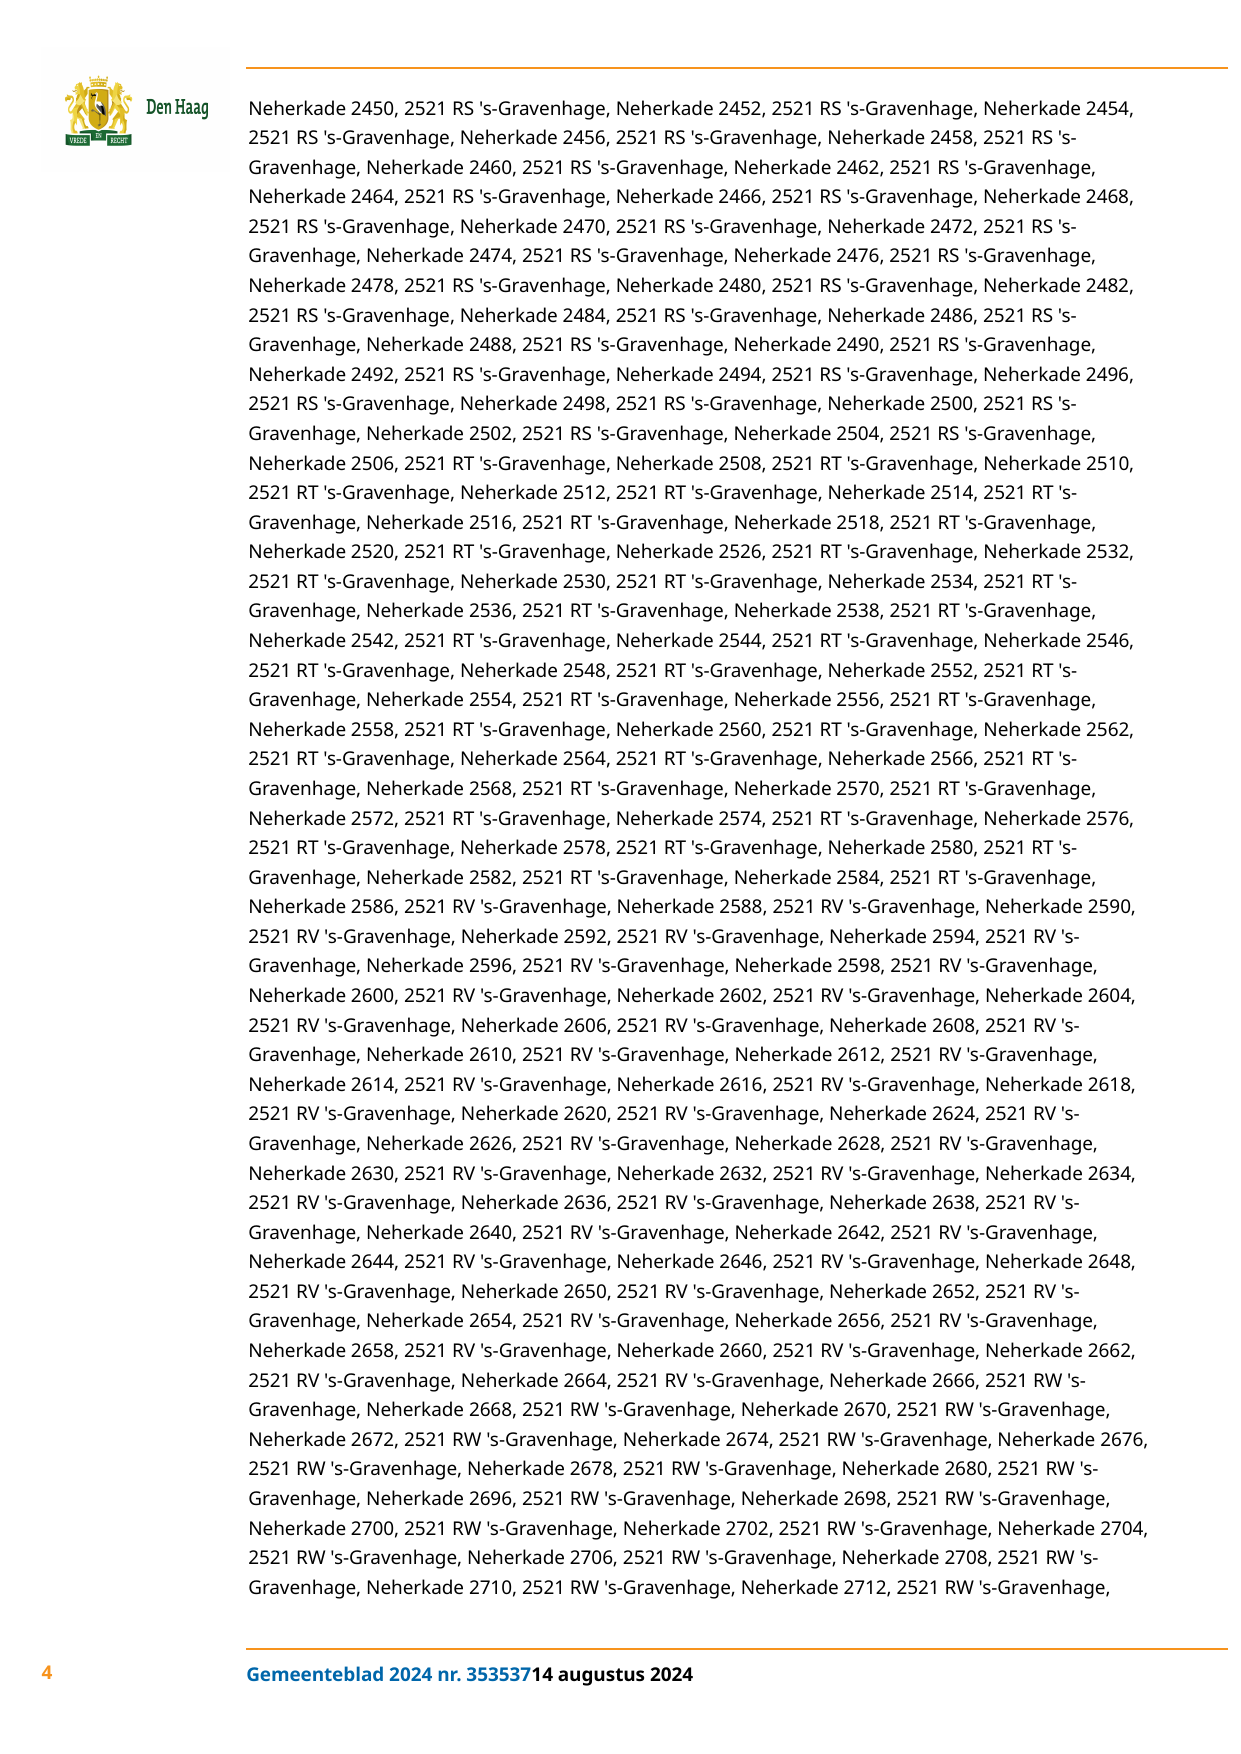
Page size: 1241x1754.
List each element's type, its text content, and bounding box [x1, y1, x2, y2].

text Neherkade 2450, 2521 RS 's-Gravenhage, Neherkade 2452, 2521 RS 's-Gravenhage, Neherkade 2454, 2521 RS 's-Gravenhage, Neherkade 2456, 2521 RS 's-Gravenhage, Neherkade 2458, 2521 RS 's-Gravenhage, Neherkade 2460, 2521 RS 's-Gravenhage, Neherkade 2462, 2521 RS 's-Gravenhage, Neherkade 2464, 2521 RS 's-Gravenhage, Neherkade 2466, 2521 RS 's-Gravenhage, Neherkade 2468, 2521 RS 's-Gravenhage, Neherkade 2470, 2521 RS 's-Gravenhage, Neherkade 2472, 2521 RS 's-Gravenhage, Neherkade 2474, 2521 RS 's-Gravenhage, Neherkade 2476, 2521 RS 's-Gravenhage, Neherkade 2478, 2521 RS 's-Gravenhage, Neherkade 2480, 2521 RS 's-Gravenhage, Neherkade 2482, 2521 RS 's-Gravenhage, Neherkade 2484, 2521 RS 's-Gravenhage, Neherkade 2486, 2521 RS 's-Gravenhage, Neherkade 2488, 2521 RS 's-Gravenhage, Neherkade 2490, 2521 RS 's-Gravenhage, Neherkade 2492, 2521 RS 's-Gravenhage, Neherkade 2494, 2521 RS 's-Gravenhage, Neherkade 2496, 2521 RS 's-Gravenhage, Neherkade 2498, 2521 RS 's-Gravenhage, Neherkade 2500, 2521 RS 's-Gravenhage, Neherkade 2502, 2521 RS 's-Gravenhage, Neherkade 2504, 2521 RS 's-Gravenhage, Neherkade 2506, 2521 RT 's-Gravenhage, Neherkade 2508, 2521 RT 's-Gravenhage, Neherkade 2510, 2521 RT 's-Gravenhage, Neherkade 2512, 2521 RT 's-Gravenhage, Neherkade 2514, 2521 RT 's-Gravenhage, Neherkade 2516, 2521 RT 's-Gravenhage, Neherkade 2518, 2521 RT 's-Gravenhage, Neherkade 2520, 2521 RT 's-Gravenhage, Neherkade 2526, 2521 RT 's-Gravenhage, Neherkade 2532, 2521 RT 's-Gravenhage, Neherkade 2530, 2521 RT 's-Gravenhage, Neherkade 2534, 2521 RT 's-Gravenhage, Neherkade 2536, 2521 RT 's-Gravenhage, Neherkade 2538, 2521 RT 's-Gravenhage, Neherkade 2542, 2521 RT 's-Gravenhage, Neherkade 2544, 2521 RT 's-Gravenhage, Neherkade 2546, 2521 RT 's-Gravenhage, Neherkade 2548, 2521 RT 's-Gravenhage, Neherkade 2552, 2521 RT 's-Gravenhage, Neherkade 2554, 2521 RT 's-Gravenhage, Neherkade 2556, 2521 RT 's-Gravenhage, Neherkade 2558, 2521 RT 's-Gravenhage, Neherkade 2560, 2521 RT 's-Gravenhage, Neherkade 2562, 2521 RT 's-Gravenhage, Neherkade 2564, 2521 RT 's-Gravenhage, Neherkade 2566, 2521 RT 's-Gravenhage, Neherkade 2568, 2521 RT 's-Gravenhage, Neherkade 2570, 2521 RT 's-Gravenhage, Neherkade 2572, 2521 RT 's-Gravenhage, Neherkade 2574, 2521 RT 's-Gravenhage, Neherkade 2576, 2521 RT 's-Gravenhage, Neherkade 2578, 2521 RT 's-Gravenhage, Neherkade 2580, 2521 RT 's-Gravenhage, Neherkade 2582, 2521 RT 's-Gravenhage, Neherkade 2584, 2521 RT 's-Gravenhage, Neherkade 2586, 2521 RV 's-Gravenhage, Neherkade 2588, 2521 RV 's-Gravenhage, Neherkade 2590, 2521 RV 's-Gravenhage, Neherkade 2592, 2521 RV 's-Gravenhage, Neherkade 2594, 2521 RV 's-Gravenhage, Neherkade 2596, 2521 RV 's-Gravenhage, Neherkade 2598, 2521 RV 's-Gravenhage, Neherkade 2600, 2521 RV 's-Gravenhage, Neherkade 2602, 2521 RV 's-Gravenhage, Neherkade 2604, 2521 RV 's-Gravenhage, Neherkade 2606, 2521 RV 's-Gravenhage, Neherkade 2608, 2521 RV 's-Gravenhage, Neherkade 2610, 2521 RV 's-Gravenhage, Neherkade 2612, 2521 RV 's-Gravenhage, Neherkade 2614, 2521 RV 's-Gravenhage, Neherkade 2616, 2521 RV 's-Gravenhage, Neherkade 2618, 2521 RV 's-Gravenhage, Neherkade 2620, 2521 RV 's-Gravenhage, Neherkade 2624, 2521 RV 's-Gravenhage, Neherkade 2626, 2521 RV 's-Gravenhage, Neherkade 2628, 2521 RV 's-Gravenhage, Neherkade 2630, 2521 RV 's-Gravenhage, Neherkade 2632, 2521 RV 's-Gravenhage, Neherkade 2634, 2521 RV 's-Gravenhage, Neherkade 2636, 2521 RV 's-Gravenhage, Neherkade 2638, 2521 RV 's-Gravenhage, Neherkade 2640, 2521 RV 's-Gravenhage, Neherkade 2642, 2521 RV 's-Gravenhage, Neherkade 2644, 2521 RV 's-Gravenhage, Neherkade 2646, 2521 RV 's-Gravenhage, Neherkade 2648, 2521 RV 's-Gravenhage, Neherkade 2650, 2521 RV 's-Gravenhage, Neherkade 2652, 2521 RV 's-Gravenhage, Neherkade 2654, 2521 RV 's-Gravenhage, Neherkade 2656, 2521 RV 's-Gravenhage, Neherkade 2658, 2521 RV 's-Gravenhage, Neherkade 2660, 2521 RV 's-Gravenhage, Neherkade 2662, 2521 RV 's-Gravenhage, Neherkade 2664, 2521 RV 's-Gravenhage, Neherkade 2666, 2521 RW 's-Gravenhage, Neherkade 2668, 2521 RW 's-Gravenhage, Neherkade 2670, 2521 RW 's-Gravenhage, Neherkade 2672, 2521 RW 's-Gravenhage, Neherkade 2674, 2521 RW 's-Gravenhage, Neherkade 2676, 2521 RW 's-Gravenhage, Neherkade 2678, 2521 RW 's-Gravenhage, Neherkade 2680, 2521 RW 's-Gravenhage, Neherkade 2696, 2521 RW 's-Gravenhage, Neherkade 2698, 2521 RW 's-Gravenhage, Neherkade 2700, 2521 RW 's-Gravenhage, Neherkade 2702, 2521 RW 's-Gravenhage, Neherkade 2704, 2521 RW 's-Gravenhage, Neherkade 2706, 2521 RW 's-Gravenhage, Neherkade 2708, 2521 RW 's-Gravenhage, Neherkade 2710, 2521 RW 's-Gravenhage, Neherkade 2712, 2521 RW 's-Gravenhage, [248, 95, 1152, 1600]
picture [41, 47, 231, 172]
